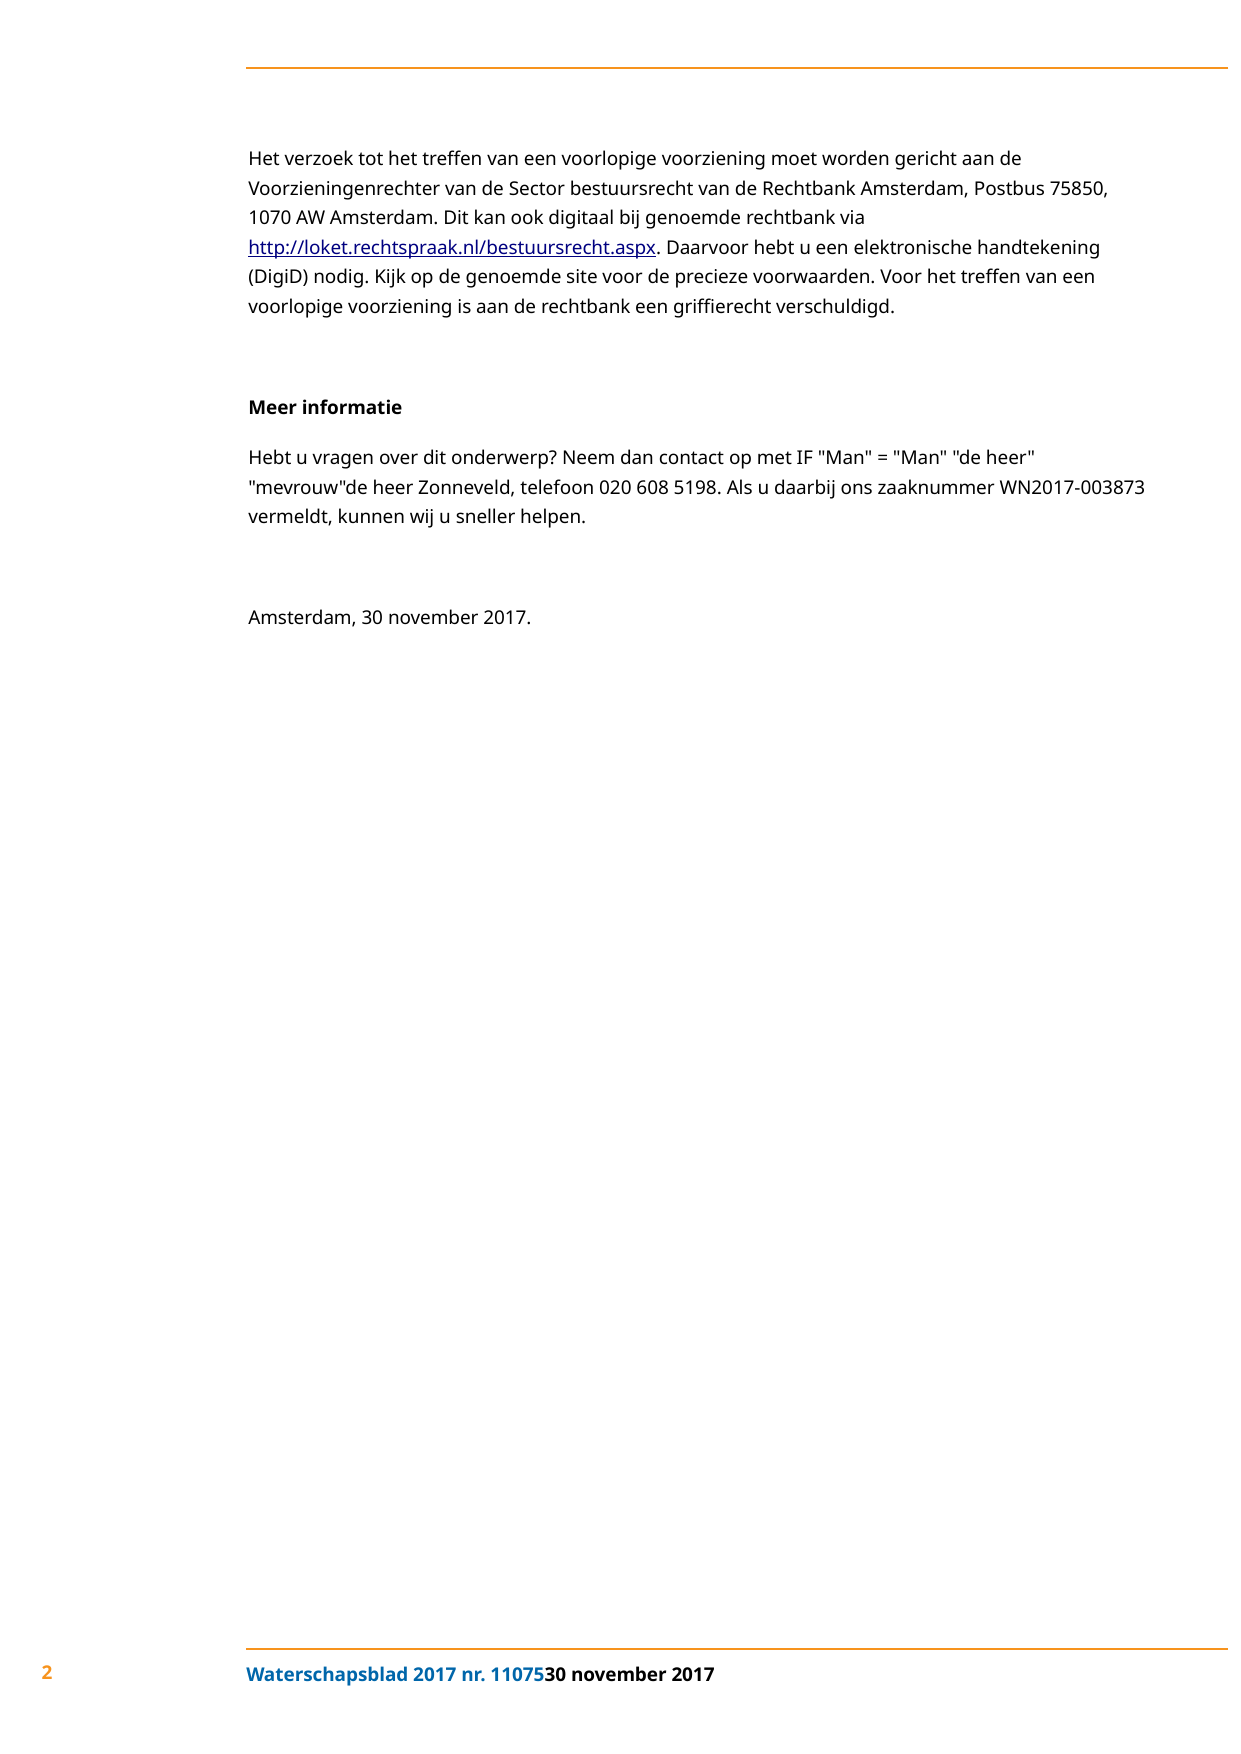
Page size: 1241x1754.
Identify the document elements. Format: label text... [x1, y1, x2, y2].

text Hebt u vragen over dit onderwerp? Neem dan contact op met IF "Man" = "Man" "de heer" "mevrouw"de heer Zonneveld, telefoon 020 608 5198. Als u daarbij ons zaaknummer WN2017-003873 vermeldt, kunnen wij u sneller helpen. [248, 444, 1152, 529]
text Het verzoek tot het treffen van een voorlopige voorziening moet worden gericht aan de Voorzieningenrechter van de Sector bestuursrecht van de Rechtbank Amsterdam, Postbus 75850, 1070 AW Amsterdam. Dit kan ook digitaal bij genoemde rechtbank via http://loket.rechtspraak.nl/bestuursrecht.aspx. Daarvoor hebt u een elektronische handtekening (DigiD) nodig. Kijk op de genoemde site voor de precieze voorwaarden. Voor het treffen van een voorlopige voorziening is aan de rechtbank een griffierecht verschuldigd. [248, 145, 1152, 319]
picture [41, 47, 231, 172]
text Amsterdam, 30 november 2017. [248, 604, 1152, 630]
text Meer informatie [248, 394, 1152, 420]
